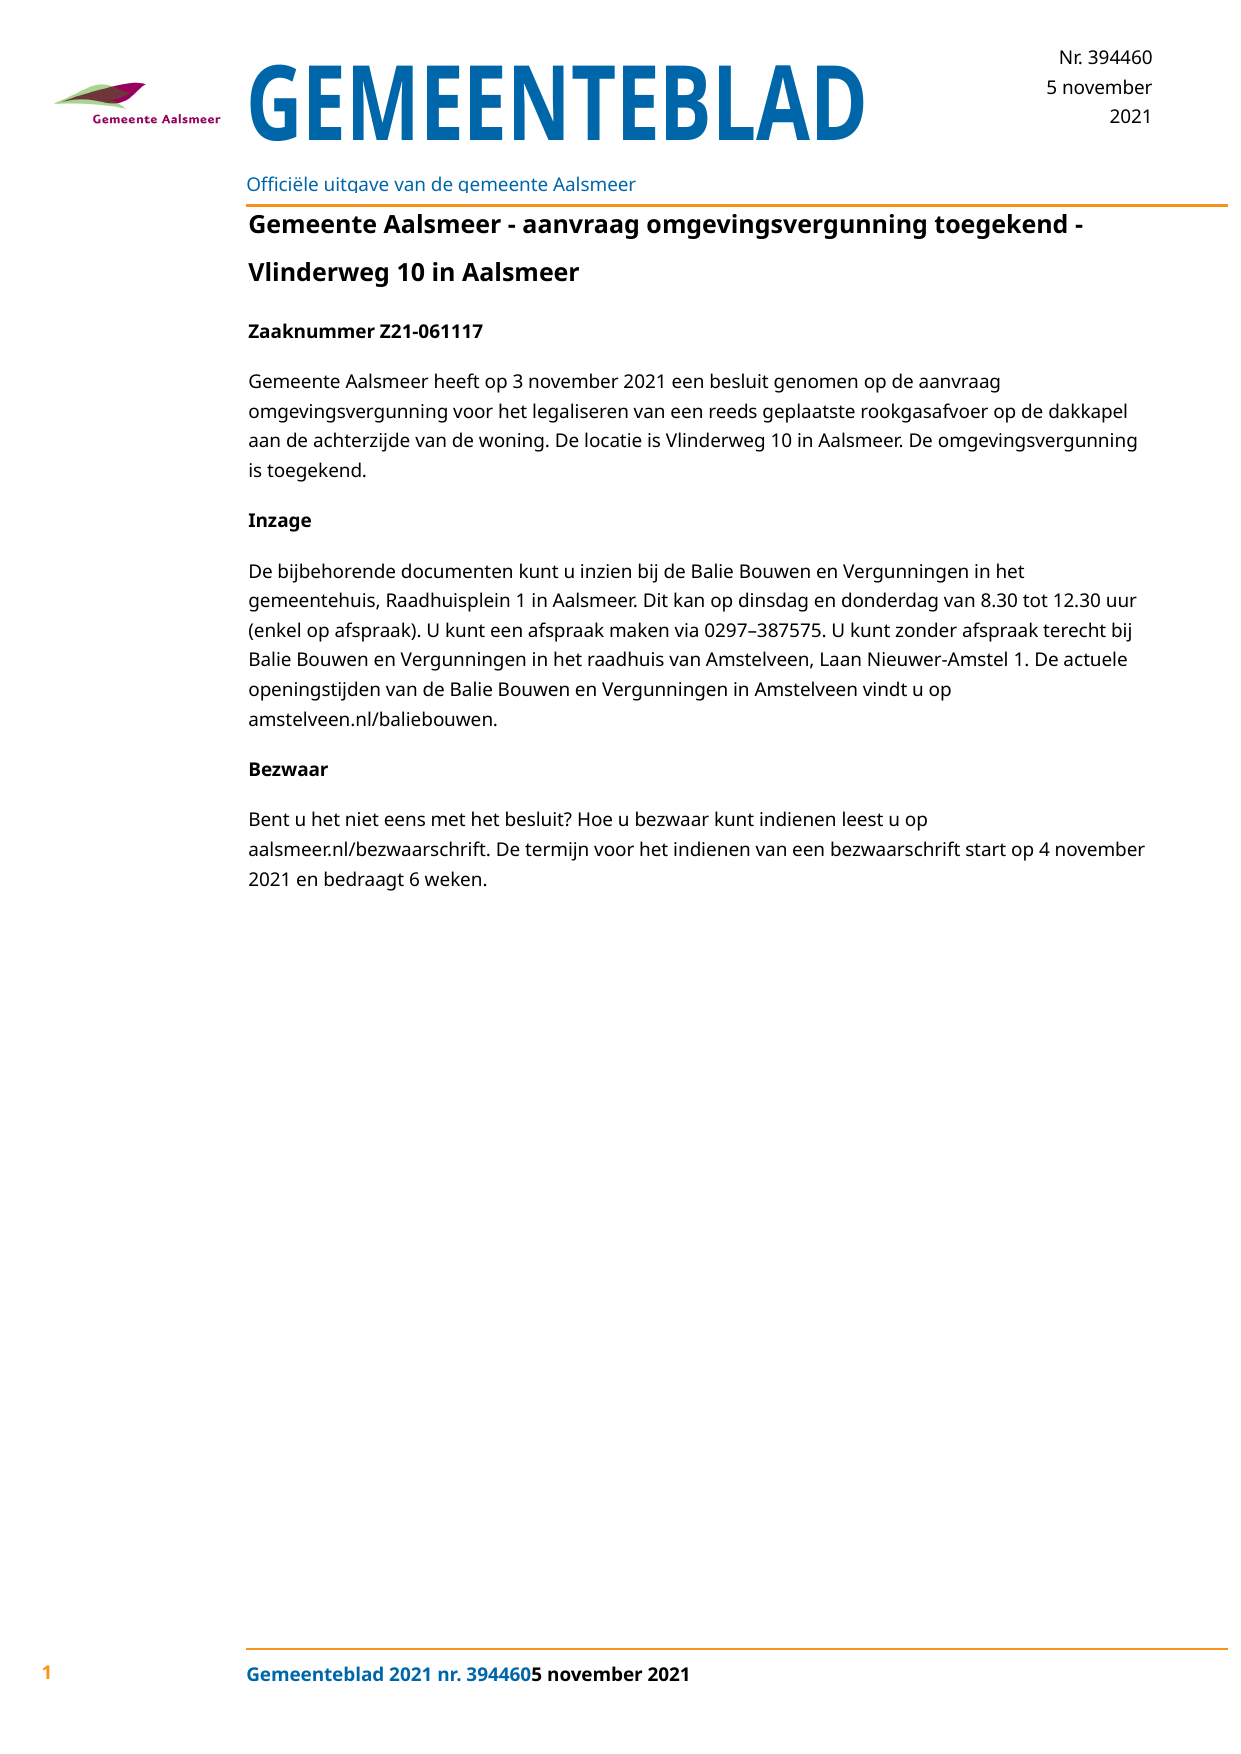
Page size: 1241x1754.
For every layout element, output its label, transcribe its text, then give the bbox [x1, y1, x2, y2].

text Gemeente Aalsmeer heeft op 3 november 2021 een besluit genomen op de aanvraag omgevingsvergunning voor het legaliseren van een reeds geplaatste rookgasafvoer op de dakkapel aan de achterzijde van de woning. De locatie is Vlinderweg 10 in Aalsmeer. De omgevingsvergunning is toegekend. [248, 368, 1152, 483]
text Zaaknummer Z21-061117 [248, 318, 1152, 344]
picture [41, 47, 231, 172]
text Bezwaar [248, 756, 1152, 782]
text De bijbehorende documenten kunt u inzien bij de Balie Bouwen en Vergunningen in het gemeentehuis, Raadhuisplein 1 in Aalsmeer. Dit kan op dinsdag en donderdag van 8.30 tot 12.30 uur (enkel op afspraak). U kunt een afspraak maken via 0297–387575. U kunt zonder afspraak terecht bij Balie Bouwen en Vergunningen in het raadhuis van Amstelveen, Laan Nieuwer-Amstel 1. De actuele openingstijden van de Balie Bouwen en Vergunningen in Amstelveen vindt u op amstelveen.nl/baliebouwen. [248, 558, 1152, 732]
text Inzage [248, 507, 1152, 533]
text Gemeente Aalsmeer - aanvraag omgevingsvergunning toegekend - Vlinderweg 10 in Aalsmeer [248, 207, 1152, 288]
text Bent u het niet eens met het besluit? Hoe u bezwaar kunt indienen leest u op aalsmeer.nl/bezwaarschrift. De termijn voor het indienen van een bezwaarschrift start op 4 november 2021 en bedraagt 6 weken. [248, 807, 1152, 892]
